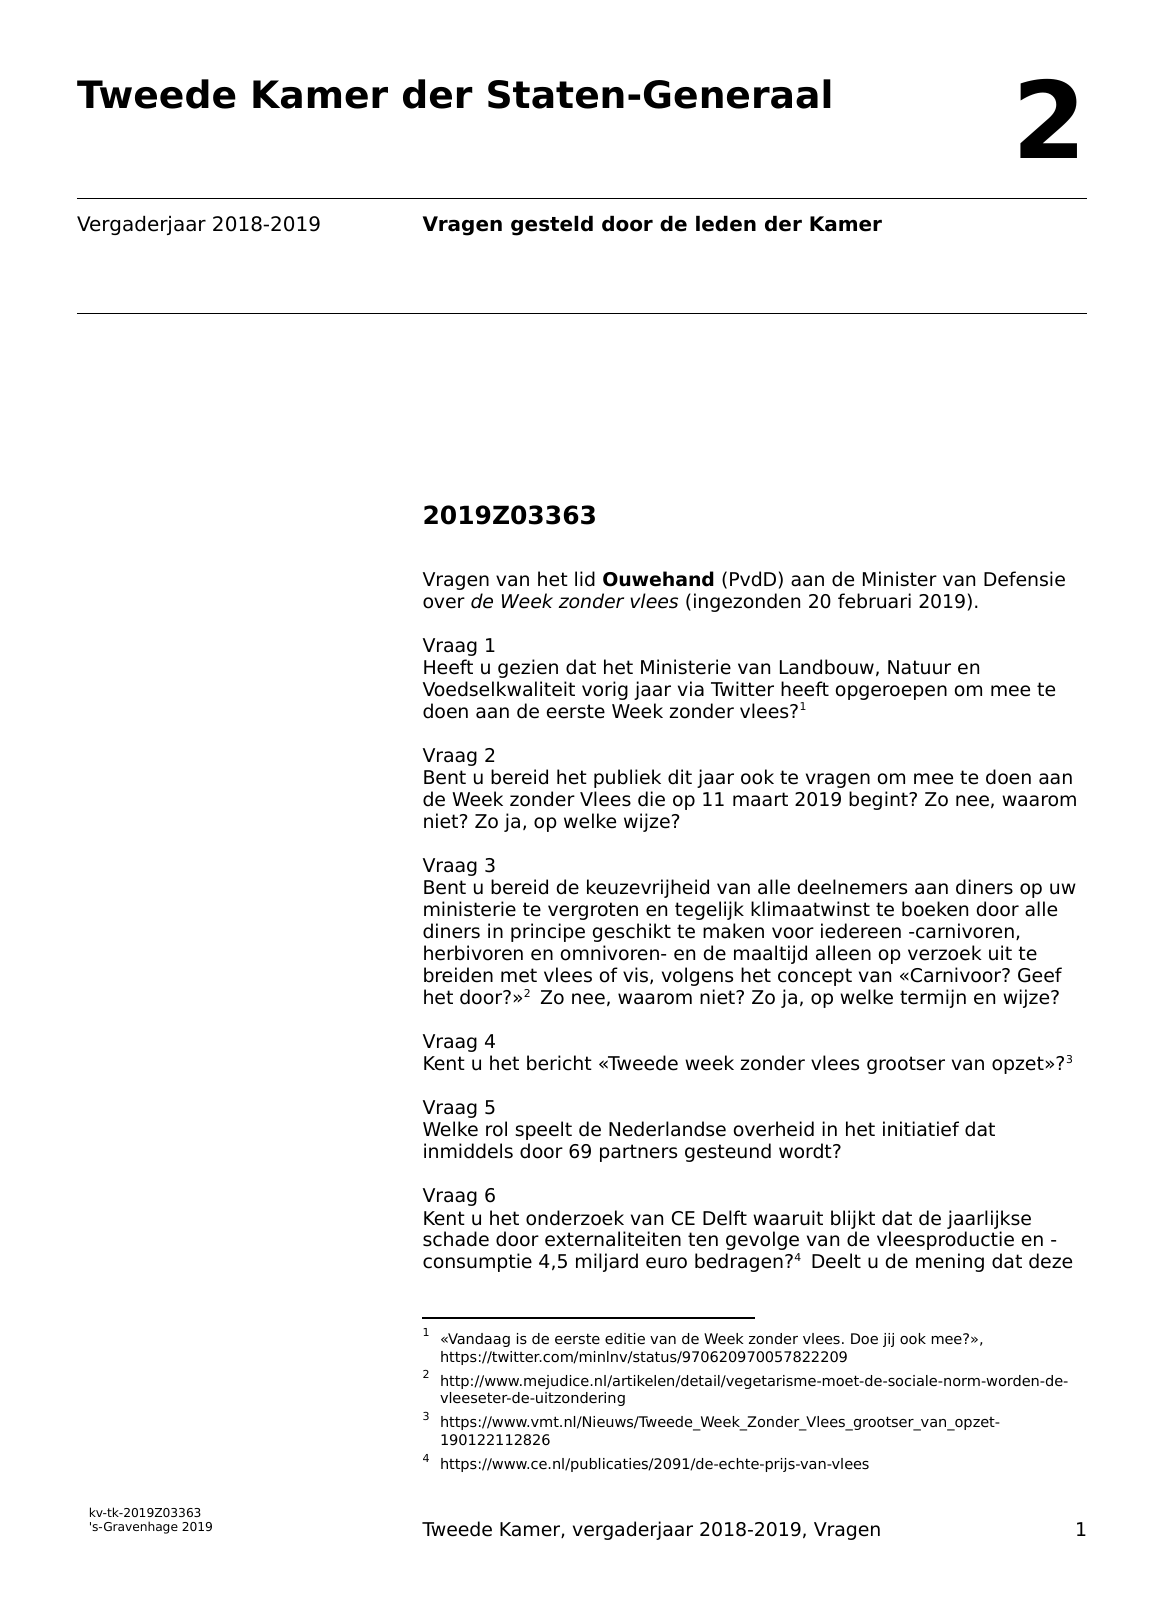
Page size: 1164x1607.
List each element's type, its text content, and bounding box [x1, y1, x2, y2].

text Vraag 5 [422, 1097, 1087, 1119]
text Bent u bereid de keuzevrijheid van alle deelnemers aan diners op uw ministerie te vergroten en tegelijk klimaatwinst te boeken door alle diners in principe geschikt te maken voor iedereen -carnivoren, herbivoren en omnivoren- en de maaltijd alleen op verzoek uit te breiden met vlees of vis, volgens het concept van «Carnivoor? Geef het door?» Zo nee, waarom niet? Zo ja, op welke termijn en wijze? [422, 877, 1087, 1009]
table_cell Vergaderjaar 2018-2019 [77, 199, 422, 313]
text Kent u het bericht «Tweede week zonder vlees grootser van opzet»? [422, 1053, 1087, 1075]
text «Vandaag is de eerste editie van de Week zonder vlees. Doe jij ook mee?», https://twitter.com/minlnv/status/970620970057822209 [422, 1327, 1087, 1366]
text https://www.ce.nl/publicaties/2091/de-echte-prijs-van-vlees [422, 1452, 1087, 1474]
text Bent u bereid het publiek dit jaar ook te vragen om mee te doen aan de Week zonder Vlees die op 11 maart 2019 begint? Zo nee, waarom niet? Zo ja, op welke wijze? [422, 767, 1087, 833]
text Vraag 6 [422, 1185, 1087, 1207]
text Vragen van het lid Ouwehand (PvdD) aan de Minister van Defensie over de Week zonder vlees (ingezonden 20 februari 2019). [422, 569, 1087, 613]
table_header 2 [886, 59, 1087, 198]
text kv-tk-2019Z03363 [88, 1506, 323, 1520]
text Vraag 1 [422, 635, 1087, 657]
text Vraag 3 [422, 855, 1087, 877]
text 's-Gravenhage 2019 [88, 1520, 323, 1534]
text Welke rol speelt de Nederlandse overheid in het initiatief dat inmiddels door 69 partners gesteund wordt? [422, 1119, 1087, 1163]
text Kent u het onderzoek van CE Delft waaruit blijkt dat de jaarlijkse schade door externaliteiten ten gevolge van de vleesproductie en -consumptie 4,5 miljard euro bedragen? Deelt u de mening dat deze [422, 1207, 1087, 1273]
text Heeft u gezien dat het Ministerie van Landbouw, Natuur en Voedselkwaliteit vorig jaar via Twitter heeft opgeroepen om mee te doen aan de eerste Week zonder vlees? [422, 657, 1087, 723]
text Vraag 2 [422, 745, 1087, 767]
table_header Tweede Kamer der Staten-Generaal [77, 59, 886, 198]
text Vraag 4 [422, 1031, 1087, 1053]
text https://www.vmt.nl/Nieuws/Tweede_Week_Zonder_Vlees_grootser_van_opzet-190122112826 [422, 1410, 1087, 1449]
table_cell Vragen gesteld door de leden der Kamer [422, 199, 1087, 313]
text 2019Z03363 [422, 501, 1087, 531]
text http://www.mejudice.nl/artikelen/detail/vegetarisme-moet-de-sociale-norm-worden-de-vleeseter-de-uitzondering [422, 1368, 1087, 1407]
